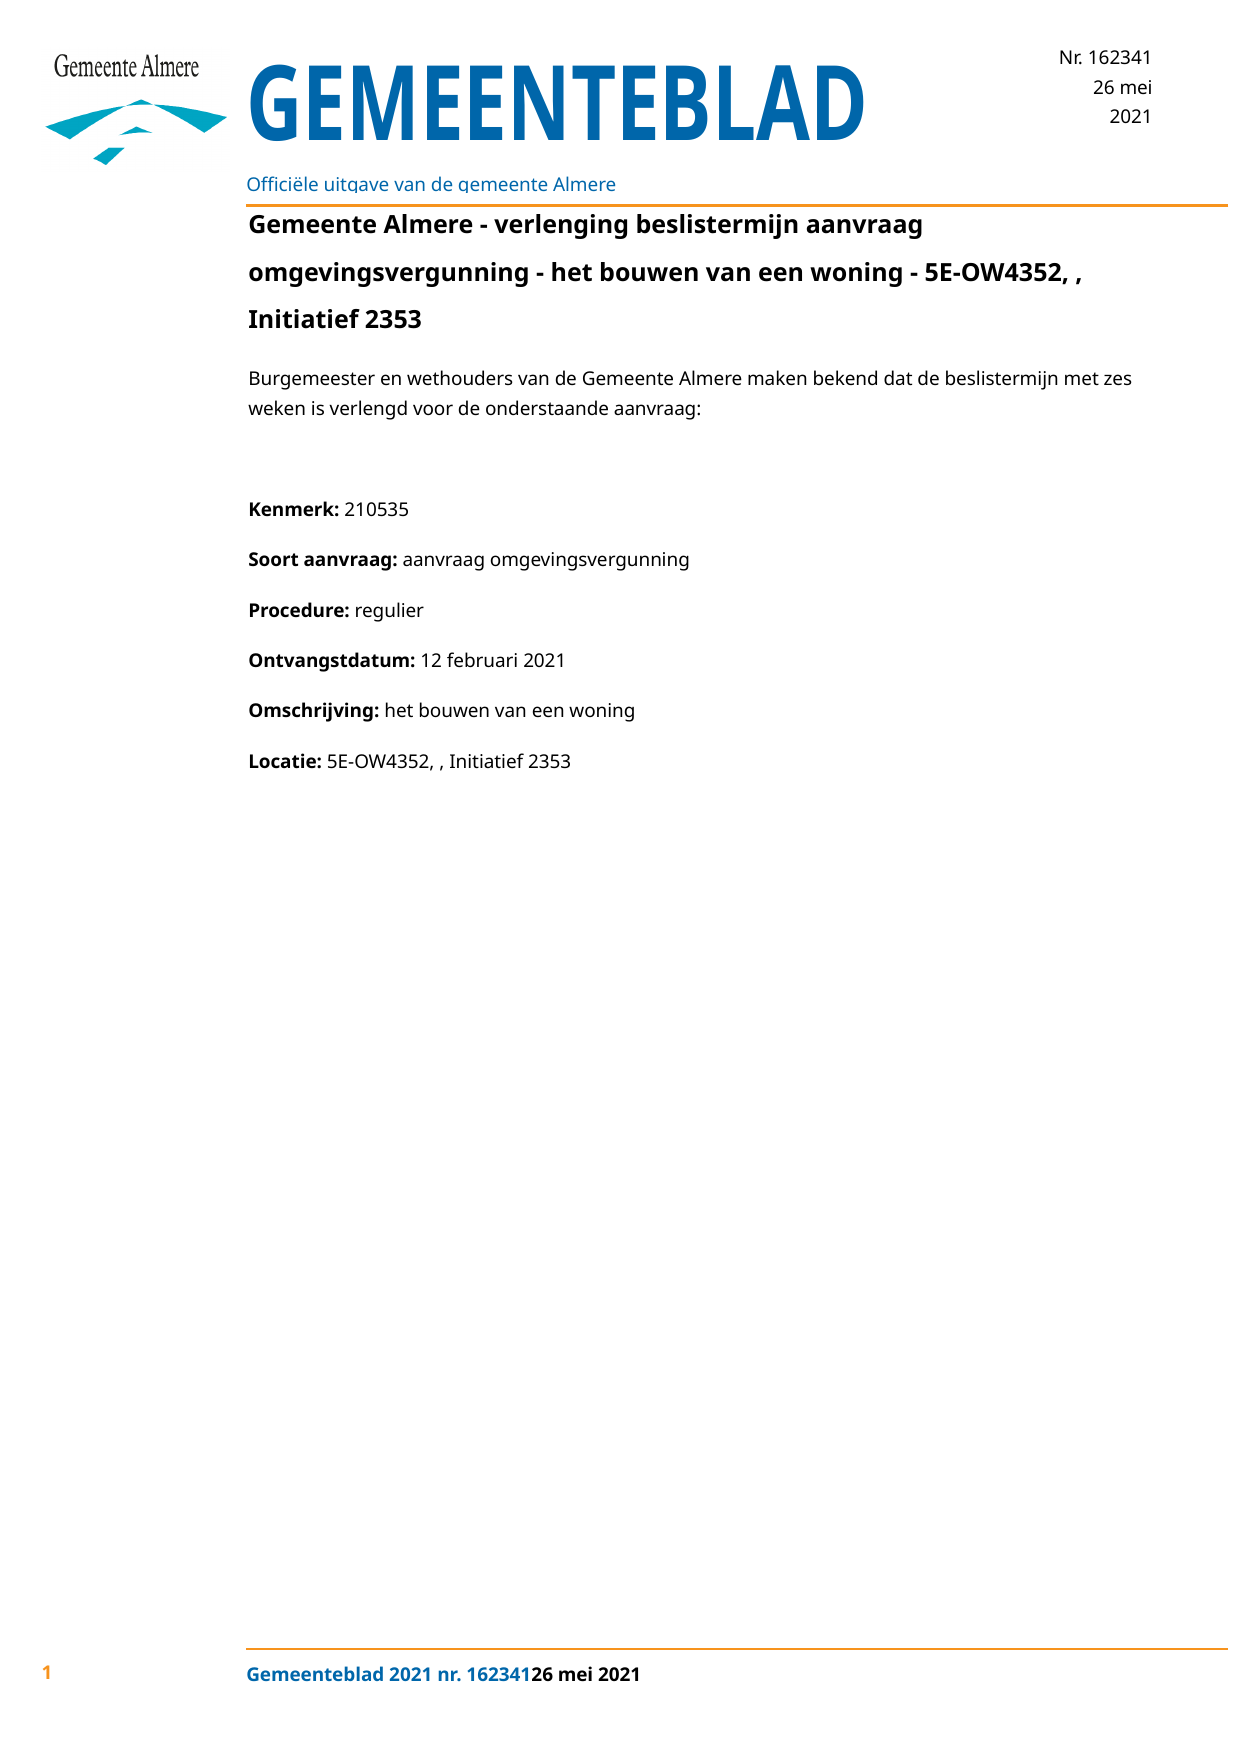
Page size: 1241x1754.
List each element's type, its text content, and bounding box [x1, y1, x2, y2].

text Gemeente Almere - verlenging beslistermijn aanvraag omgevingsvergunning - het bouwen van een woning - 5E-OW4352, , Initiatief 2353 [248, 207, 1152, 336]
text Locatie: 5E-OW4352, , Initiatief 2353 [248, 748, 1152, 774]
text Omschrijving: het bouwen van een woning [248, 698, 1152, 723]
text Ontvangstdatum: 12 februari 2021 [248, 647, 1152, 673]
text Kenmerk: 210535 [248, 496, 1152, 522]
text Burgemeester en wethouders van de Gemeente Almere maken bekend dat de beslistermijn met zes weken is verlengd voor de onderstaande aanvraag: [248, 366, 1152, 421]
picture [41, 47, 231, 172]
text Soort aanvraag: aanvraag omgevingsvergunning [248, 546, 1152, 572]
text Procedure: regulier [248, 597, 1152, 622]
